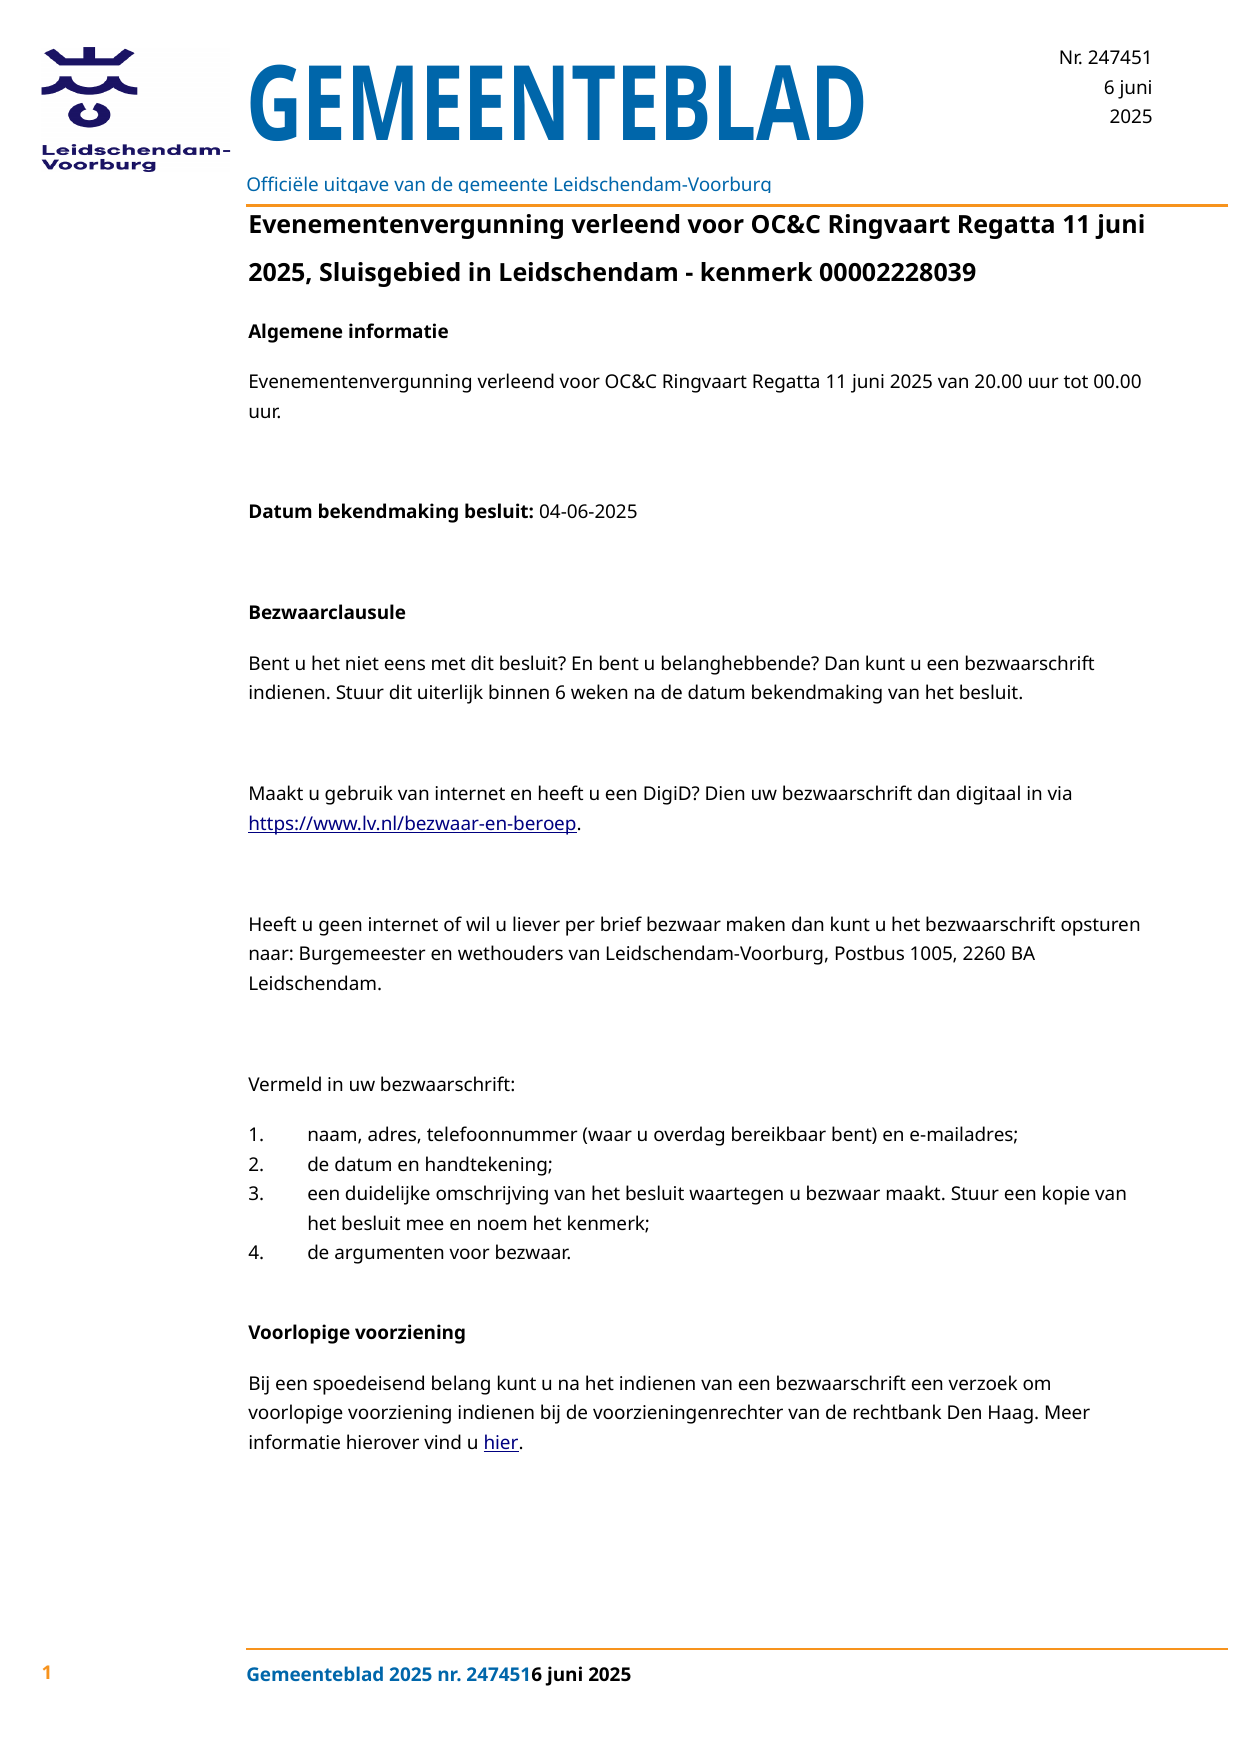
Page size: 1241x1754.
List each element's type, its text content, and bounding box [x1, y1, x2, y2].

text Voorlopige voorziening [248, 1319, 1152, 1345]
text Bij een spoedeisend belang kunt u na het indienen van een bezwaarschrift een verzoek om voorlopige voorziening indienen bij de voorzieningenrechter van de rechtbank Den Haag. Meer informatie hierover vind u hier. [248, 1370, 1152, 1455]
list de argumenten voor bezwaar. [248, 1239, 1152, 1265]
text Bezwaarclausule [248, 599, 1152, 625]
text Vermeld in uw bezwaarschrift: [248, 1071, 1152, 1097]
text Evenementenvergunning verleend voor OC&C Ringvaart Regatta 11 juni 2025 van 20.00 uur tot 00.00 uur. [248, 368, 1152, 424]
text Evenementenvergunning verleend voor OC&C Ringvaart Regatta 11 juni 2025, Sluisgebied in Leidschendam - kenmerk 00002228039 [248, 207, 1152, 288]
text Datum bekendmaking besluit: 04-06-2025 [248, 499, 1152, 524]
text Heeft u geen internet of wil u liever per brief bezwaar maken dan kunt u het bezwaarschrift opsturen naar: Burgemeester en wethouders van Leidschendam-Voorburg, Postbus 1005, 2260 BA Leidschendam. [248, 911, 1152, 996]
text Maakt u gebruik van internet en heeft u een DigiD? Dien uw bezwaarschrift dan digitaal in via https://www.lv.nl/bezwaar-en-beroep. [248, 780, 1152, 836]
list een duidelijke omschrijving van het besluit waartegen u bezwaar maakt. Stuur een kopie van het besluit mee en noem het kenmerk; [248, 1180, 1152, 1236]
list naam, adres, telefoonnummer (waar u overdag bereikbaar bent) en e-mailadres; [248, 1121, 1152, 1147]
picture [41, 47, 231, 172]
list de datum en handtekening; [248, 1151, 1152, 1177]
text Bent u het niet eens met dit besluit? En bent u belanghebbende? Dan kunt u een bezwaarschrift indienen. Stuur dit uiterlijk binnen 6 weken na de datum bekendmaking van het besluit. [248, 650, 1152, 705]
text Algemene informatie [248, 318, 1152, 344]
